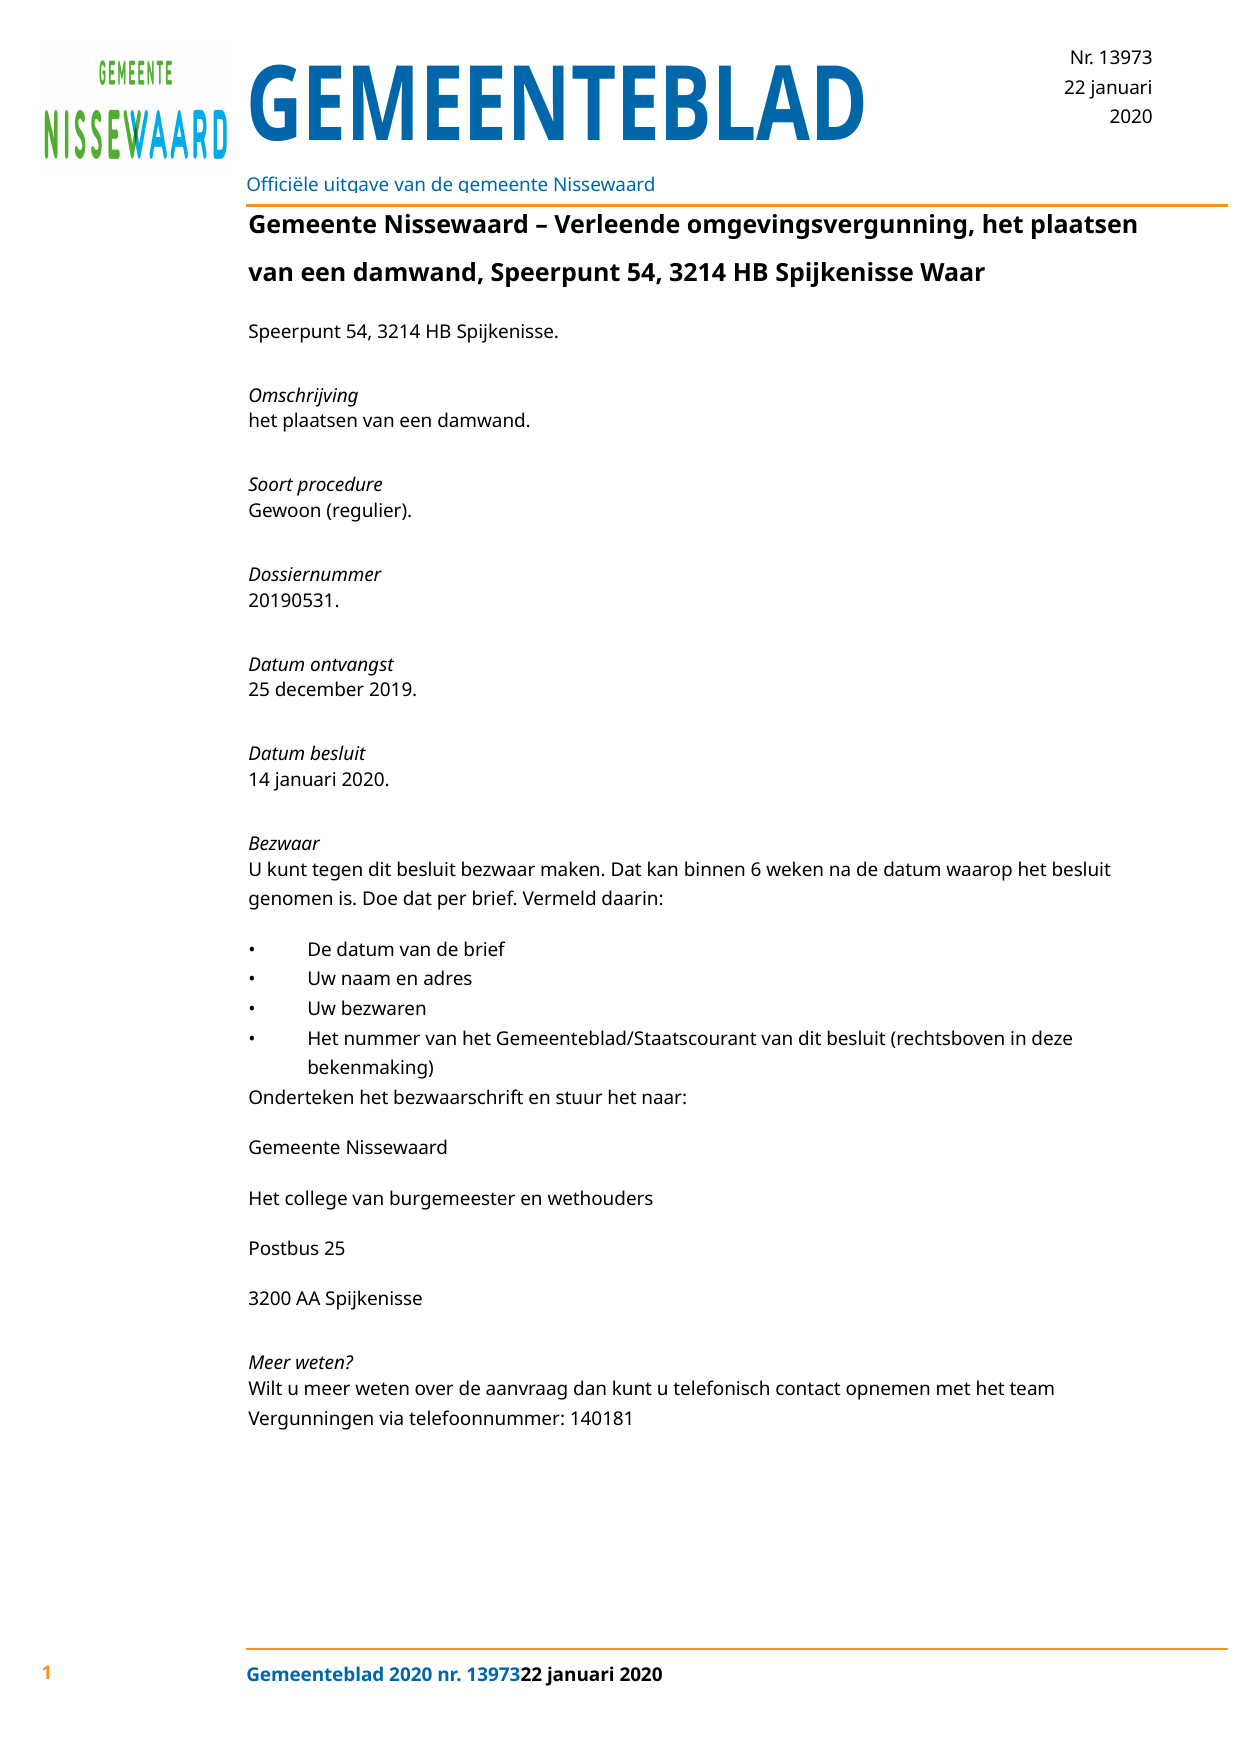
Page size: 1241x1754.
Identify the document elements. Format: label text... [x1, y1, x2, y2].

text Meer weten? [248, 1349, 1152, 1375]
list Het nummer van het Gemeenteblad/Staatscourant van dit besluit (rechtsboven in deze bekenmaking) [248, 1025, 1152, 1080]
text Omschrijving [248, 382, 1152, 408]
text Datum ontvangst [248, 651, 1152, 677]
list De datum van de brief [248, 936, 1152, 962]
text Dossiernummer [248, 561, 1152, 587]
text Postbus 25 [248, 1235, 1152, 1261]
text Bezwaar [248, 830, 1152, 856]
text Datum besluit [248, 741, 1152, 766]
list Uw naam en adres [248, 966, 1152, 991]
text 20190531. [248, 587, 1152, 613]
text het plaatsen van een damwand. [248, 408, 1152, 433]
text Wilt u meer weten over de aanvraag dan kunt u telefonisch contact opnemen met het team Vergunningen via telefoonnummer: 140181 [248, 1375, 1152, 1431]
text 25 december 2019. [248, 677, 1152, 702]
text Onderteken het bezwaarschrift en stuur het naar: [248, 1084, 1152, 1110]
text Het college van burgemeester en wethouders [248, 1185, 1152, 1211]
text 14 januari 2020. [248, 766, 1152, 792]
list Uw bezwaren [248, 995, 1152, 1021]
text Gemeente Nissewaard – Verleende omgevingsvergunning, het plaatsen van een damwand, Speerpunt 54, 3214 HB Spijkenisse Waar [248, 207, 1152, 288]
text Gemeente Nissewaard [248, 1134, 1152, 1160]
text Soort procedure [248, 472, 1152, 497]
text U kunt tegen dit besluit bezwaar maken. Dat kan binnen 6 weken na de datum waarop het besluit genomen is. Doe dat per brief. Vermeld daarin: [248, 856, 1152, 911]
text Speerpunt 54, 3214 HB Spijkenisse. [248, 318, 1152, 344]
picture [41, 47, 231, 172]
text Gewoon (regulier). [248, 497, 1152, 523]
text 3200 AA Spijkenisse [248, 1286, 1152, 1311]
